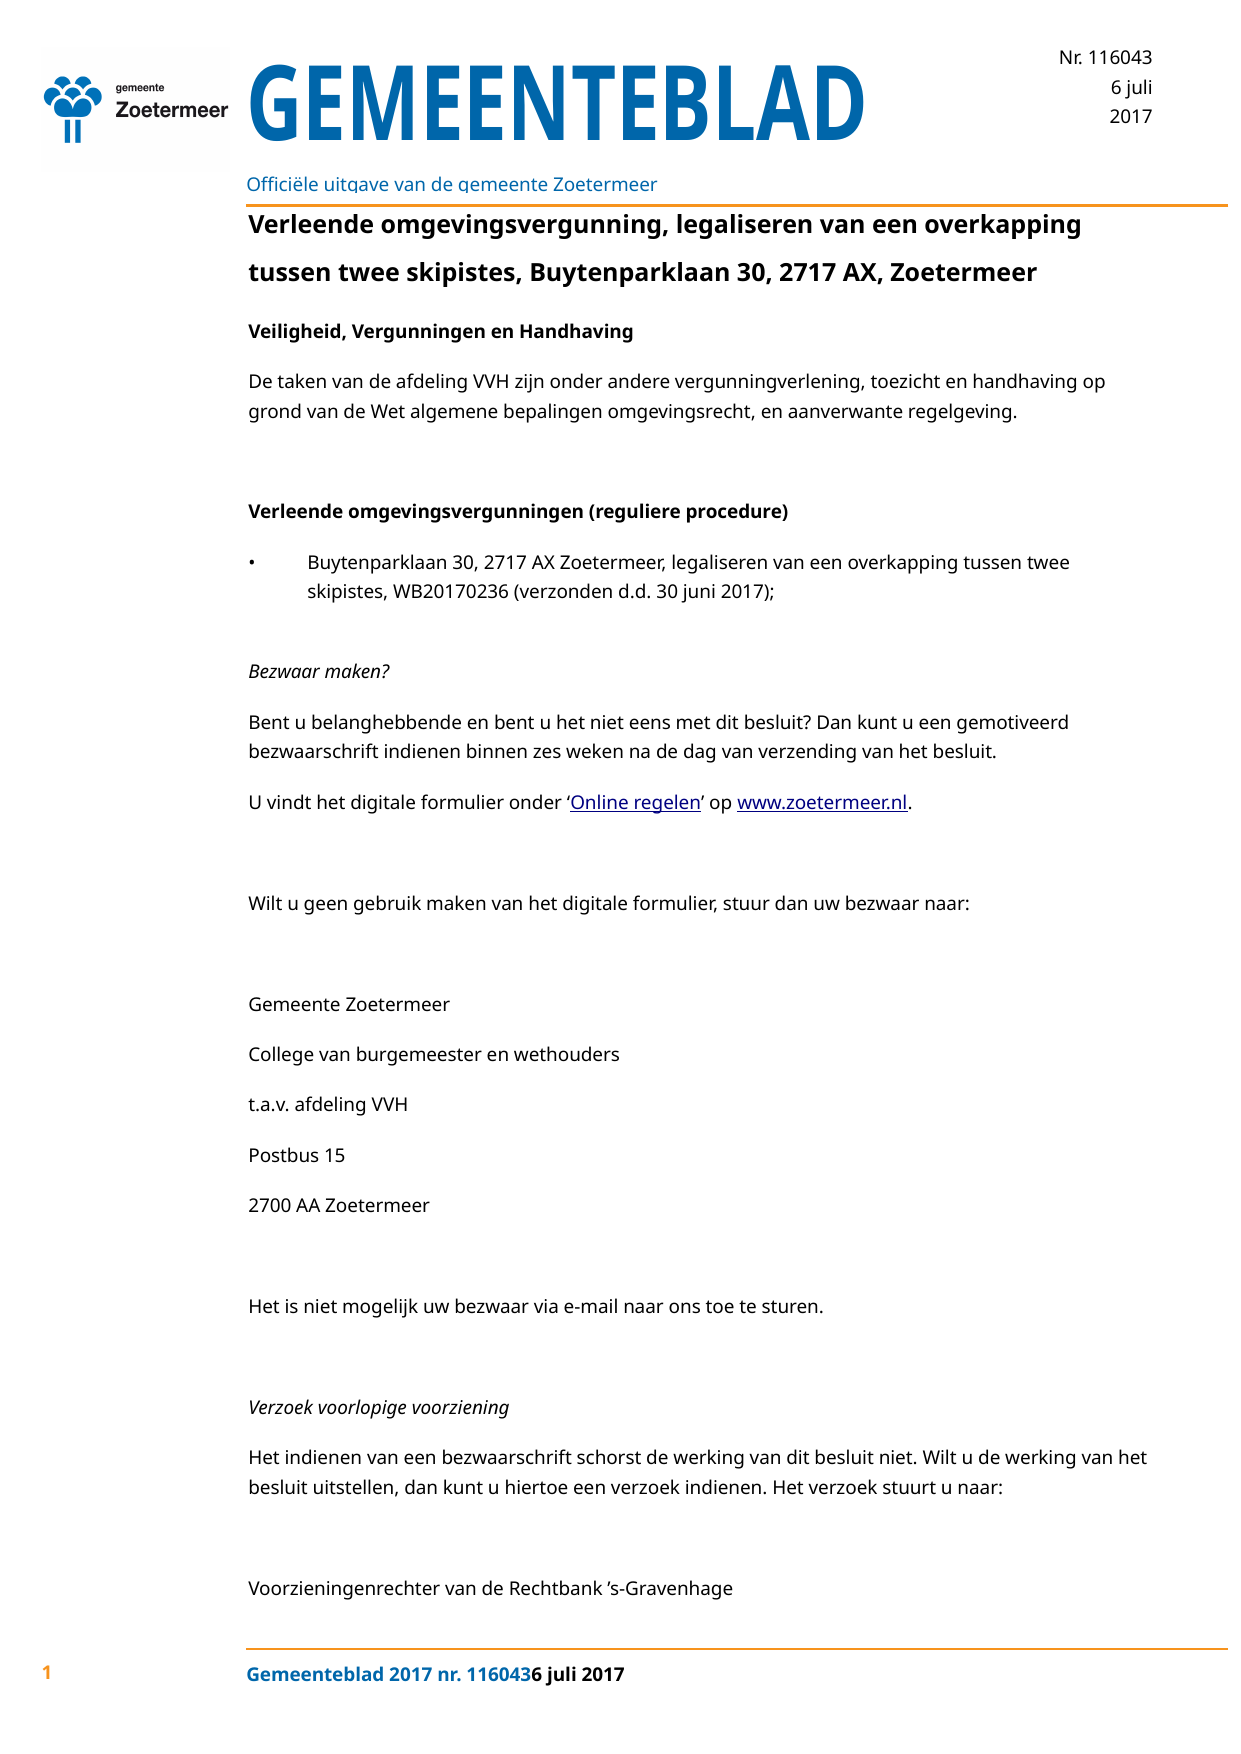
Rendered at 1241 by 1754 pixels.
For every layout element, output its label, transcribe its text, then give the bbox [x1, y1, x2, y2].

text Voorzieningenrechter van de Rechtbank ’s-Gravenhage [248, 1575, 1152, 1601]
text Verzoek voorlopige voorziening [248, 1394, 1152, 1420]
text Het is niet mogelijk uw bezwaar via e-mail naar ons toe te sturen. [248, 1293, 1152, 1319]
text De taken van de afdeling VVH zijn onder andere vergunningverlening, toezicht en handhaving op grond van de Wet algemene bepalingen omgevingsrecht, en aanverwante regelgeving. [248, 368, 1152, 424]
list Buytenparklaan 30, 2717 AX Zoetermeer, legaliseren van een overkapping tussen twee skipistes, WB20170236 (verzonden d.d. 30 juni 2017); [248, 549, 1152, 604]
text Verleende omgevingsvergunningen (reguliere procedure) [248, 499, 1152, 524]
picture [41, 47, 231, 172]
text Bent u belanghebbende en bent u het niet eens met dit besluit? Dan kunt u een gemotiveerd bezwaarschrift indienen binnen zes weken na de dag van verzending van het besluit. [248, 709, 1152, 764]
text U vindt het digitale formulier onder ‘Online regelen’ op www.zoetermeer.nl. [248, 789, 1152, 815]
text 2700 AA Zoetermeer [248, 1192, 1152, 1218]
text Wilt u geen gebruik maken van het digitale formulier, stuur dan uw bezwaar naar: [248, 890, 1152, 916]
text Postbus 15 [248, 1142, 1152, 1168]
text Veiligheid, Vergunningen en Handhaving [248, 318, 1152, 344]
text Bezwaar maken? [248, 659, 1152, 684]
text Verleende omgevingsvergunning, legaliseren van een overkapping tussen twee skipistes, Buytenparklaan 30, 2717 AX, Zoetermeer [248, 207, 1152, 288]
text Het indienen van een bezwaarschrift schorst de werking van dit besluit niet. Wilt u de werking van het besluit uitstellen, dan kunt u hiertoe een verzoek indienen. Het verzoek stuurt u naar: [248, 1444, 1152, 1500]
text College van burgemeester en wethouders [248, 1041, 1152, 1067]
text t.a.v. afdeling VVH [248, 1092, 1152, 1117]
text Gemeente Zoetermeer [248, 991, 1152, 1017]
